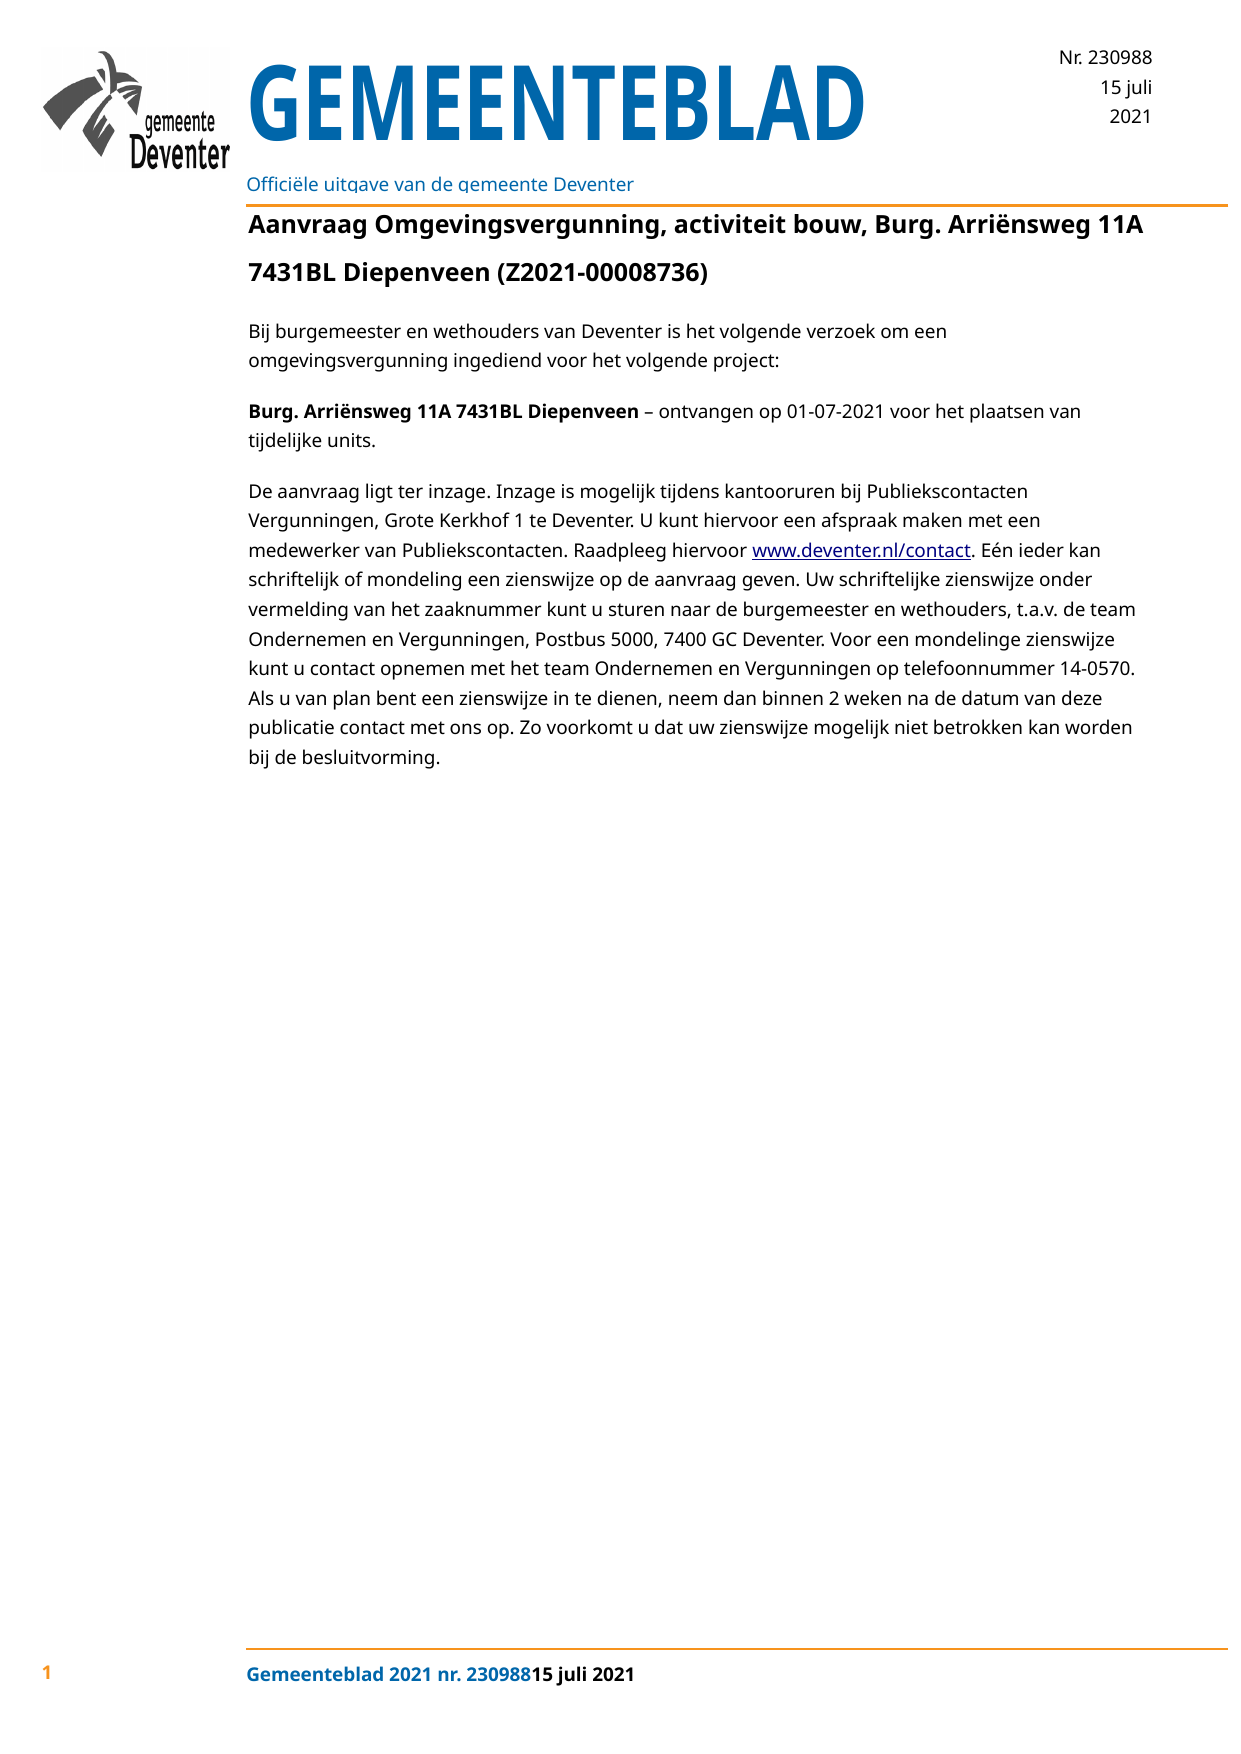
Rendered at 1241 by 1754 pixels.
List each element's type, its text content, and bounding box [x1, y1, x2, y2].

text Burg. Arriënsweg 11A 7431BL Diepenveen – ontvangen op 01-07-2021 voor het plaatsen van tijdelijke units. [248, 398, 1152, 453]
picture [41, 47, 231, 172]
text De aanvraag ligt ter inzage. Inzage is mogelijk tijdens kantooruren bij Publiekscontacten Vergunningen, Grote Kerkhof 1 te Deventer. U kunt hiervoor een afspraak maken met een medewerker van Publiekscontacten. Raadpleeg hiervoor www.deventer.nl/contact. Eén ieder kan schriftelijk of mondeling een zienswijze op de aanvraag geven. Uw schriftelijke zienswijze onder vermelding van het zaaknummer kunt u sturen naar de burgemeester en wethouders, t.a.v. de team Ondernemen en Vergunningen, Postbus 5000, 7400 GC Deventer. Voor een mondelinge zienswijze kunt u contact opnemen met het team Ondernemen en Vergunningen op telefoonnummer 14-0570. Als u van plan bent een zienswijze in te dienen, neem dan binnen 2 weken na de datum van deze publicatie contact met ons op. Zo voorkomt u dat uw zienswijze mogelijk niet betrokken kan worden bij de besluitvorming. [248, 478, 1152, 770]
text Aanvraag Omgevingsvergunning, activiteit bouw, Burg. Arriënsweg 11A 7431BL Diepenveen (Z2021-00008736) [248, 207, 1152, 288]
text Bij burgemeester en wethouders van Deventer is het volgende verzoek om een omgevingsvergunning ingediend voor het volgende project: [248, 318, 1152, 373]
